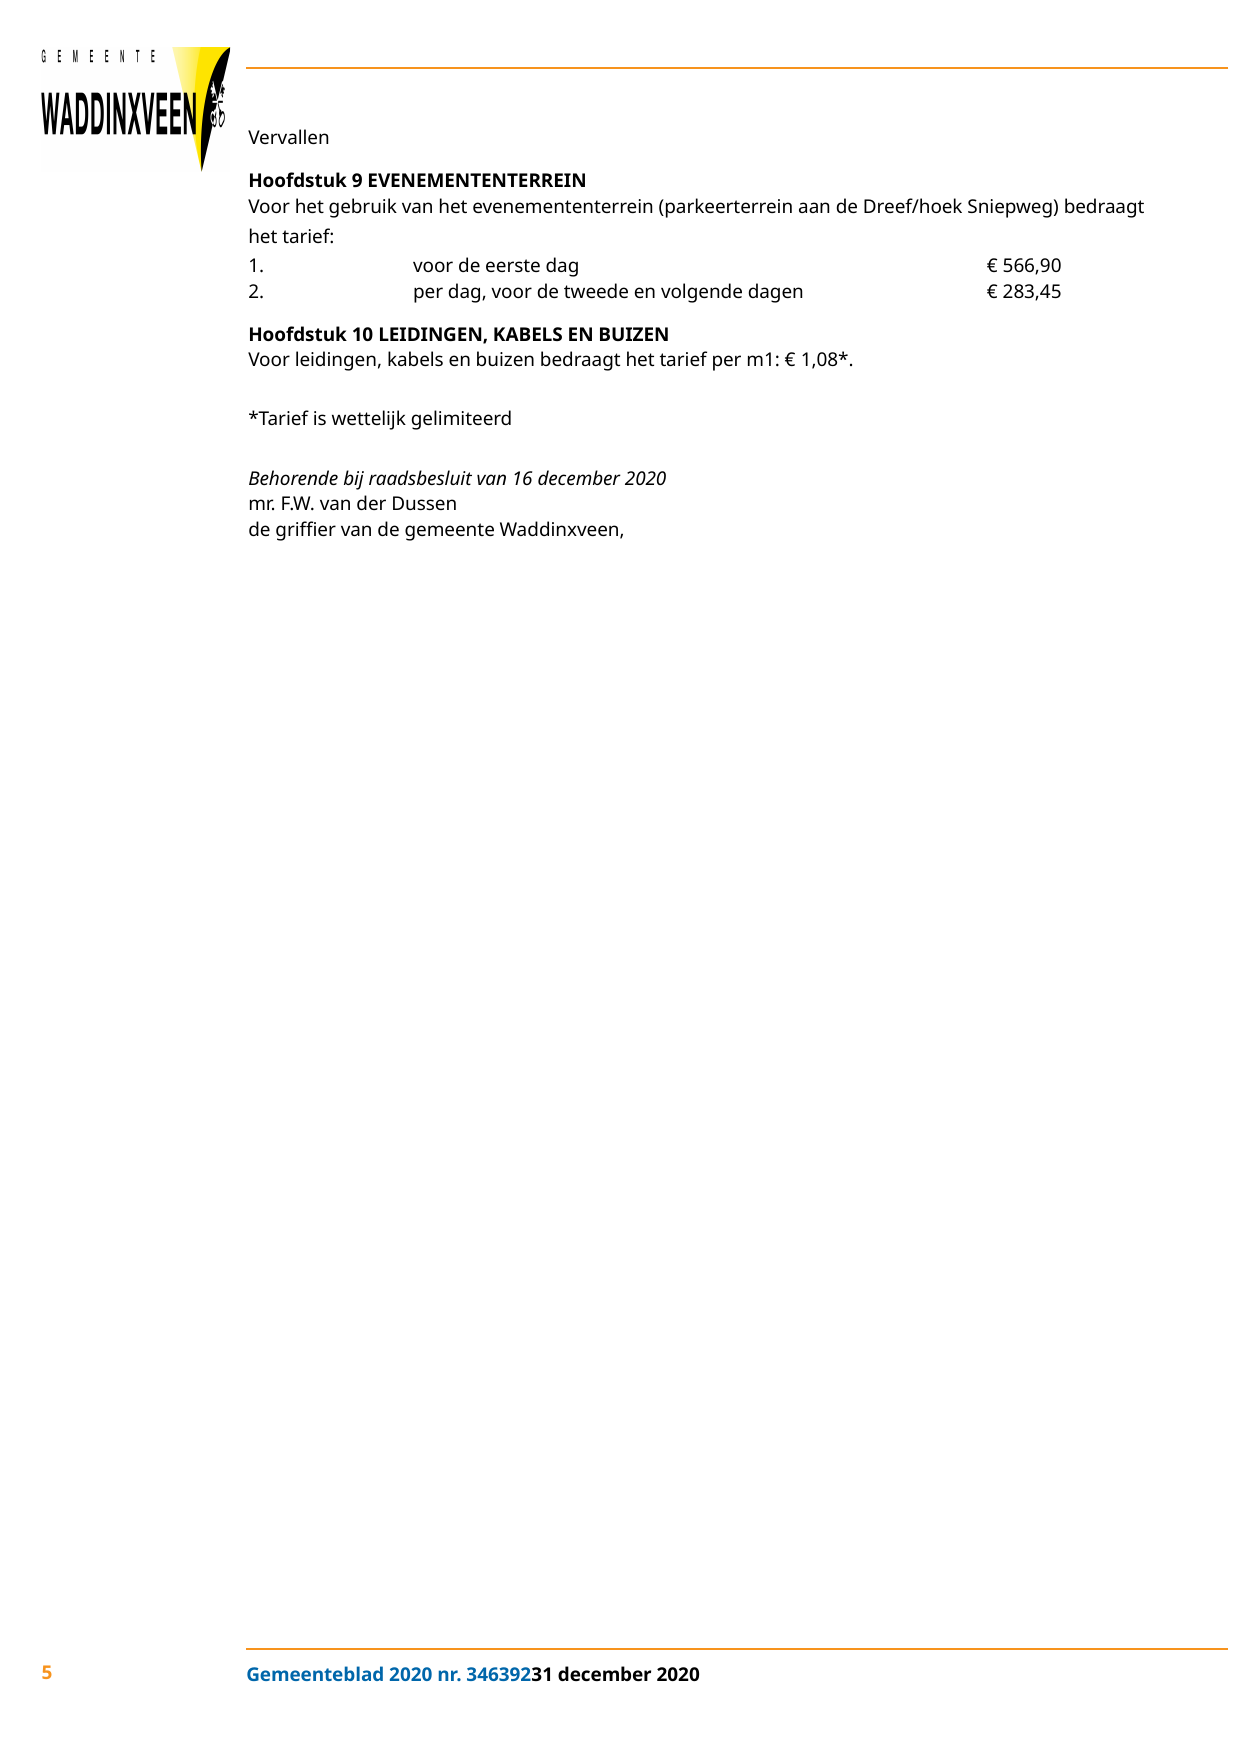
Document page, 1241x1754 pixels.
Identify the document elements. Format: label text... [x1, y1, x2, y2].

text Voor het gebruik van het evenemententerrein (parkeerterrein aan de Dreef/hoek Sniepweg) bedraagt het tarief: [248, 193, 1152, 248]
picture [41, 47, 231, 172]
text Hoofdstuk 10 LEIDINGEN, KABELS EN BUIZEN [248, 321, 1152, 346]
text Behorende bij raadsbesluit van 16 december 2020 [248, 465, 1152, 491]
text *Tarief is wettelijk gelimiteerd [248, 406, 1152, 431]
text Vervallen [248, 124, 1152, 150]
table_cell per dag, voor de tweede en volgende dagen [413, 278, 987, 304]
text de griffier van de gemeente Waddinxveen, [248, 516, 1152, 542]
table_cell € 283,45 [987, 278, 1152, 304]
table_header 1. [248, 253, 413, 278]
table_header € 566,90 [987, 253, 1152, 278]
table_cell 2. [248, 278, 413, 304]
text Hoofdstuk 9 EVENEMENTENTERREIN [248, 167, 1152, 193]
text mr. F.W. van der Dussen [248, 491, 1152, 516]
table_header voor de eerste dag [413, 253, 987, 278]
text Voor leidingen, kabels en buizen bedraagt het tarief per m1: € 1,08*. [248, 346, 1152, 372]
